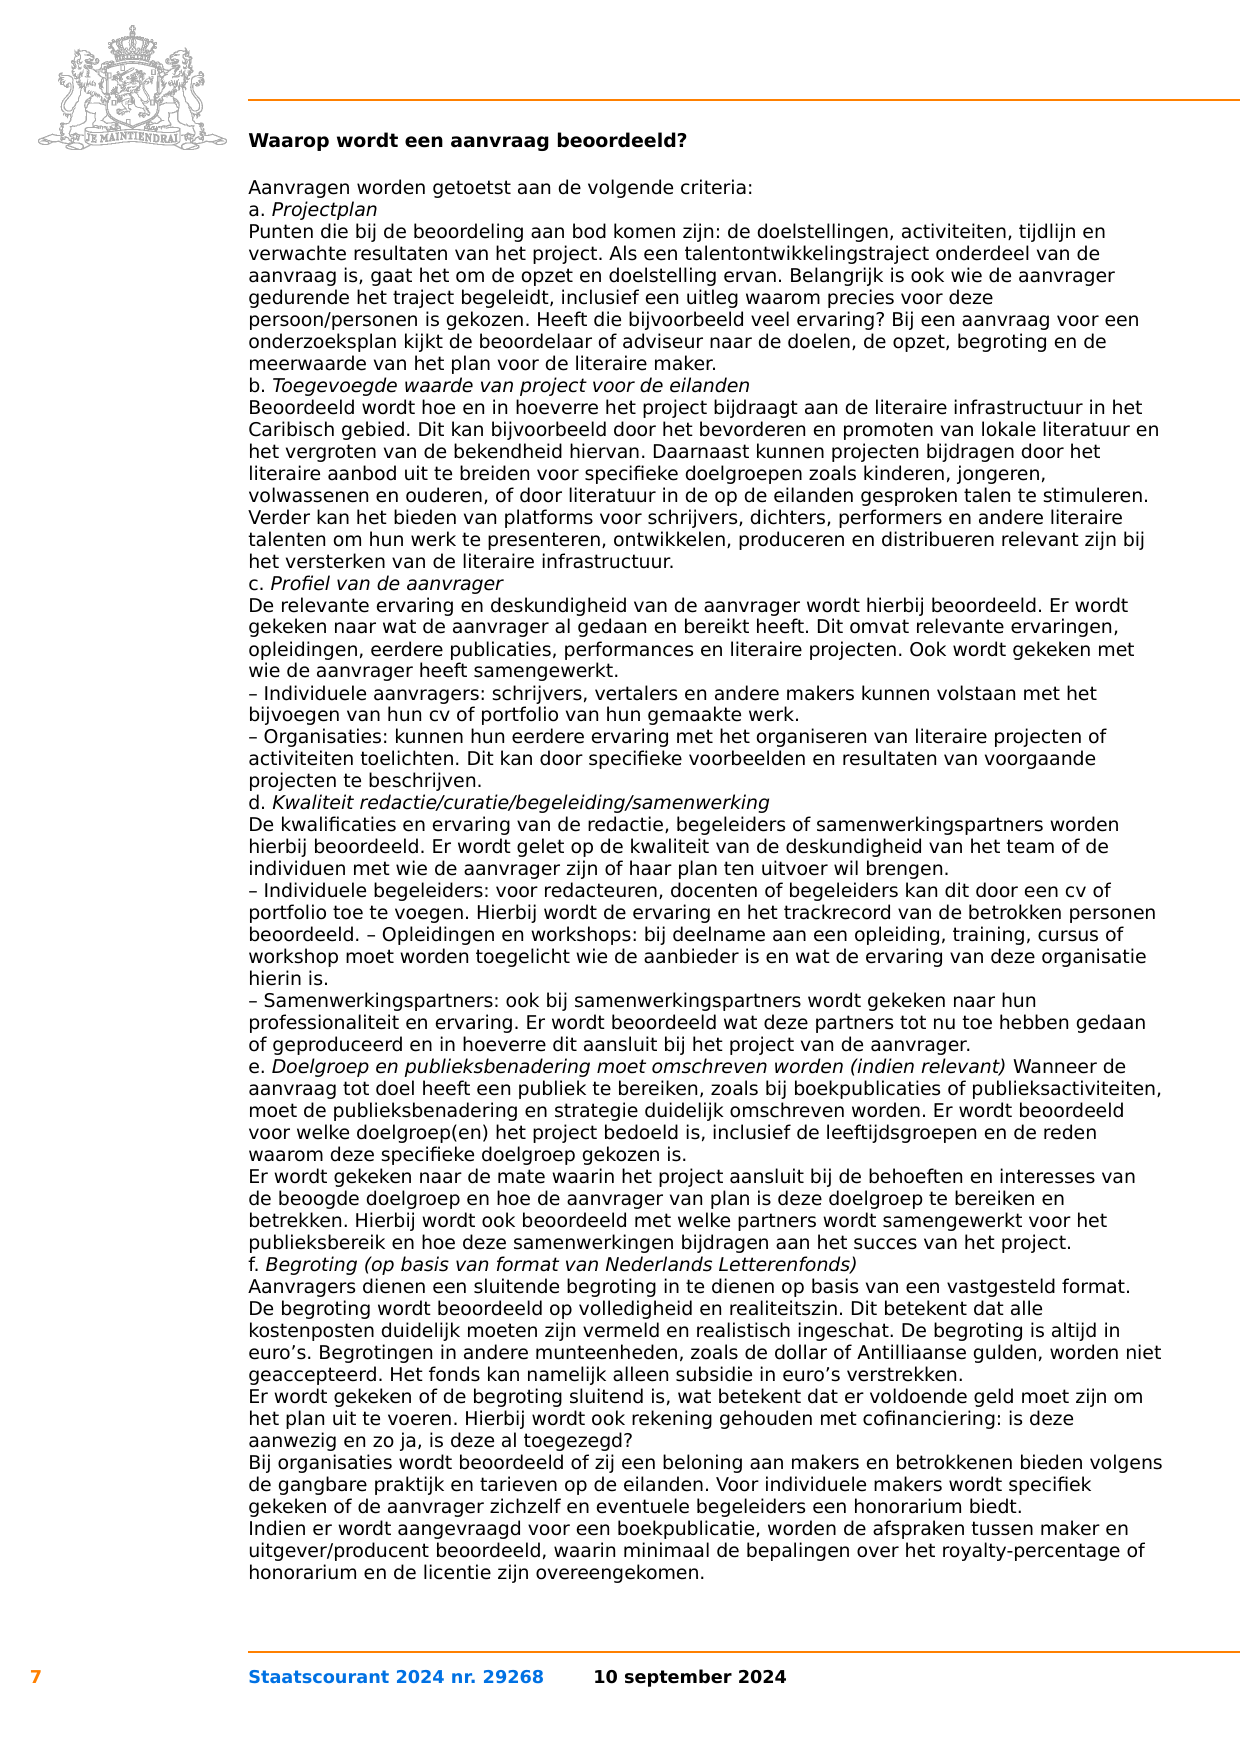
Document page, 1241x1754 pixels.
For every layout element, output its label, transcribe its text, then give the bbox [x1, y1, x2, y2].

text Indien er wordt aangevraagd voor een boekpublicatie, worden de afspraken tussen maker en uitgever/producent beoordeeld, waarin minimaal de bepalingen over het royalty-percentage of honorarium en de licentie zijn overeengekomen. [248, 1518, 1163, 1583]
picture [38, 25, 227, 150]
text Bij organisaties wordt beoordeeld of zij een beloning aan makers en betrokkenen bieden volgens de gangbare praktijk en tarieven op de eilanden. Voor individuele makers wordt specifiek gekeken of de aanvrager zichzelf en eventuele begeleiders een honorarium biedt. [248, 1452, 1163, 1518]
text – Samenwerkingspartners: ook bij samenwerkingspartners wordt gekeken naar hun professionaliteit en ervaring. Er wordt beoordeeld wat deze partners tot nu toe hebben gedaan of geproduceerd en in hoeverre dit aansluit bij het project van de aanvrager. [248, 990, 1163, 1056]
text Beoordeeld wordt hoe en in hoeverre het project bijdraagt aan de literaire infrastructuur in het Caribisch gebied. Dit kan bijvoorbeeld door het bevorderen en promoten van lokale literatuur en het vergroten van de bekendheid hiervan. Daarnaast kunnen projecten bijdragen door het literaire aanbod uit te breiden voor specifieke doelgroepen zoals kinderen, jongeren, volwassenen en ouderen, of door literatuur in de op de eilanden gesproken talen te stimuleren. Verder kan het bieden van platforms voor schrijvers, dichters, performers en andere literaire talenten om hun werk te presenteren, ontwikkelen, produceren en distribueren relevant zijn bij het versterken van de literaire infrastructuur. [248, 397, 1163, 572]
text b. Toegevoegde waarde van project voor de eilanden [248, 375, 1163, 397]
text Er wordt gekeken of de begroting sluitend is, wat betekent dat er voldoende geld moet zijn om het plan uit te voeren. Hierbij wordt ook rekening gehouden met cofinanciering: is deze aanwezig en zo ja, is deze al toegezegd? [248, 1386, 1163, 1452]
text a. Projectplan [248, 199, 1163, 221]
subtitle Waarop wordt een aanvraag beoordeeld? [248, 130, 1163, 152]
text d. Kwaliteit redactie/curatie/begeleiding/samenwerking [248, 792, 1163, 814]
text Punten die bij de beoordeling aan bod komen zijn: de doelstellingen, activiteiten, tijdlijn en verwachte resultaten van het project. Als een talentontwikkelingstraject onderdeel van de aanvraag is, gaat het om de opzet en doelstelling ervan. Belangrijk is ook wie de aanvrager gedurende het traject begeleidt, inclusief een uitleg waarom precies voor deze persoon/personen is gekozen. Heeft die bijvoorbeeld veel ervaring? Bij een aanvraag voor een onderzoeksplan kijkt de beoordelaar of adviseur naar de doelen, de opzet, begroting en de meerwaarde van het plan voor de literaire maker. [248, 221, 1163, 375]
text – Individuele begeleiders: voor redacteuren, docenten of begeleiders kan dit door een cv of portfolio toe te voegen. Hierbij wordt de ervaring en het trackrecord van de betrokken personen beoordeeld. – Opleidingen en workshops: bij deelname aan een opleiding, training, cursus of workshop moet worden toegelicht wie de aanbieder is en wat de ervaring van deze organisatie hierin is. [248, 880, 1163, 990]
text Er wordt gekeken naar de mate waarin het project aansluit bij de behoeften en interesses van de beoogde doelgroep en hoe de aanvrager van plan is deze doelgroep te bereiken en betrekken. Hierbij wordt ook beoordeeld met welke partners wordt samengewerkt voor het publieksbereik en hoe deze samenwerkingen bijdragen aan het succes van het project. [248, 1166, 1163, 1254]
text Aanvragers dienen een sluitende begroting in te dienen op basis van een vastgesteld format. De begroting wordt beoordeeld op volledigheid en realiteitszin. Dit betekent dat alle kostenposten duidelijk moeten zijn vermeld en realistisch ingeschat. De begroting is altijd in euro’s. Begrotingen in andere munteenheden, zoals de dollar of Antilliaanse gulden, worden niet geaccepteerd. Het fonds kan namelijk alleen subsidie in euro’s verstrekken. [248, 1276, 1163, 1386]
text De relevante ervaring en deskundigheid van de aanvrager wordt hierbij beoordeeld. Er wordt gekeken naar wat de aanvrager al gedaan en bereikt heeft. Dit omvat relevante ervaringen, opleidingen, eerdere publicaties, performances en literaire projecten. Ook wordt gekeken met wie de aanvrager heeft samengewerkt. [248, 594, 1163, 682]
text – Organisaties: kunnen hun eerdere ervaring met het organiseren van literaire projecten of activiteiten toelichten. Dit kan door specifieke voorbeelden en resultaten van voorgaande projecten te beschrijven. [248, 726, 1163, 792]
text De kwalificaties en ervaring van de redactie, begeleiders of samenwerkingspartners worden hierbij beoordeeld. Er wordt gelet op de kwaliteit van de deskundigheid van het team of de individuen met wie de aanvrager zijn of haar plan ten uitvoer wil brengen. [248, 814, 1163, 880]
text e. Doelgroep en publieksbenadering moet omschreven worden (indien relevant) Wanneer de aanvraag tot doel heeft een publiek te bereiken, zoals bij boekpublicaties of publieksactiviteiten, moet de publieksbenadering en strategie duidelijk omschreven worden. Er wordt beoordeeld voor welke doelgroep(en) het project bedoeld is, inclusief de leeftijdsgroepen en de reden waarom deze specifieke doelgroep gekozen is. [248, 1056, 1163, 1166]
text f. Begroting (op basis van format van Nederlands Letterenfonds) [248, 1254, 1163, 1276]
text Aanvragen worden getoetst aan de volgende criteria: [248, 177, 1163, 199]
text c. Profiel van de aanvrager [248, 572, 1163, 594]
text – Individuele aanvragers: schrijvers, vertalers en andere makers kunnen volstaan met het bijvoegen van hun cv of portfolio van hun gemaakte werk. [248, 682, 1163, 726]
